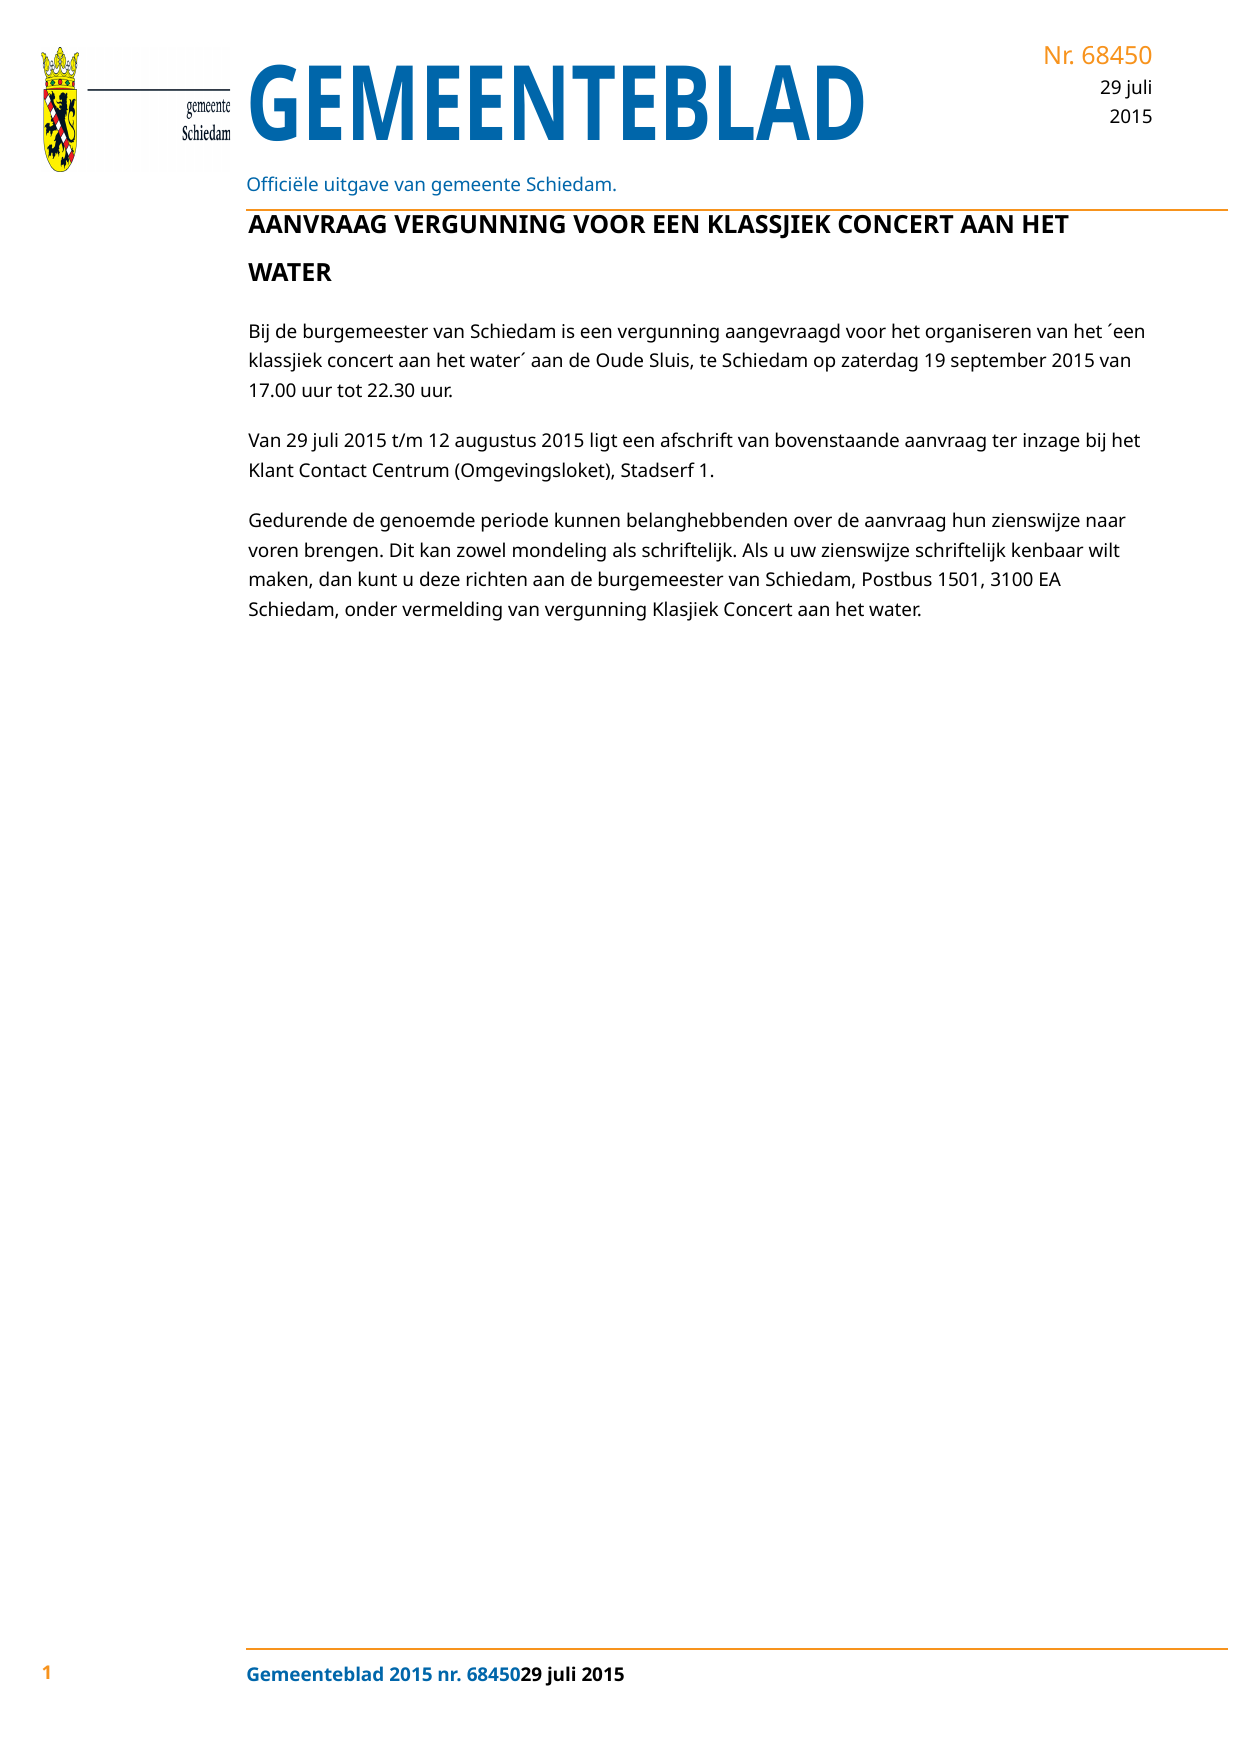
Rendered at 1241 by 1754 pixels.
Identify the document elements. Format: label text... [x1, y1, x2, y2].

text Bij de burgemeester van Schiedam is een vergunning aangevraagd voor het organiseren van het ´een klassjiek concert aan het water´ aan de Oude Sluis, te Schiedam op zaterdag 19 september 2015 van 17.00 uur tot 22.30 uur. [248, 318, 1152, 403]
text AANVRAAG VERGUNNING VOOR EEN KLASSJIEK CONCERT AAN HET WATER [248, 211, 1152, 288]
text Van 29 juli 2015 t/m 12 augustus 2015 ligt een afschrift van bovenstaande aanvraag ter inzage bij het Klant Contact Centrum (Omgevingsloket), Stadserf 1. [248, 427, 1152, 483]
picture [41, 47, 231, 172]
text Gedurende de genoemde periode kunnen belanghebbenden over de aanvraag hun zienswijze naar voren brengen. Dit kan zowel mondeling als schriftelijk. Als u uw zienswijze schriftelijk kenbaar wilt maken, dan kunt u deze richten aan de burgemeester van Schiedam, Postbus 1501, 3100 EA Schiedam, onder vermelding van vergunning Klasjiek Concert aan het water. [248, 507, 1152, 622]
